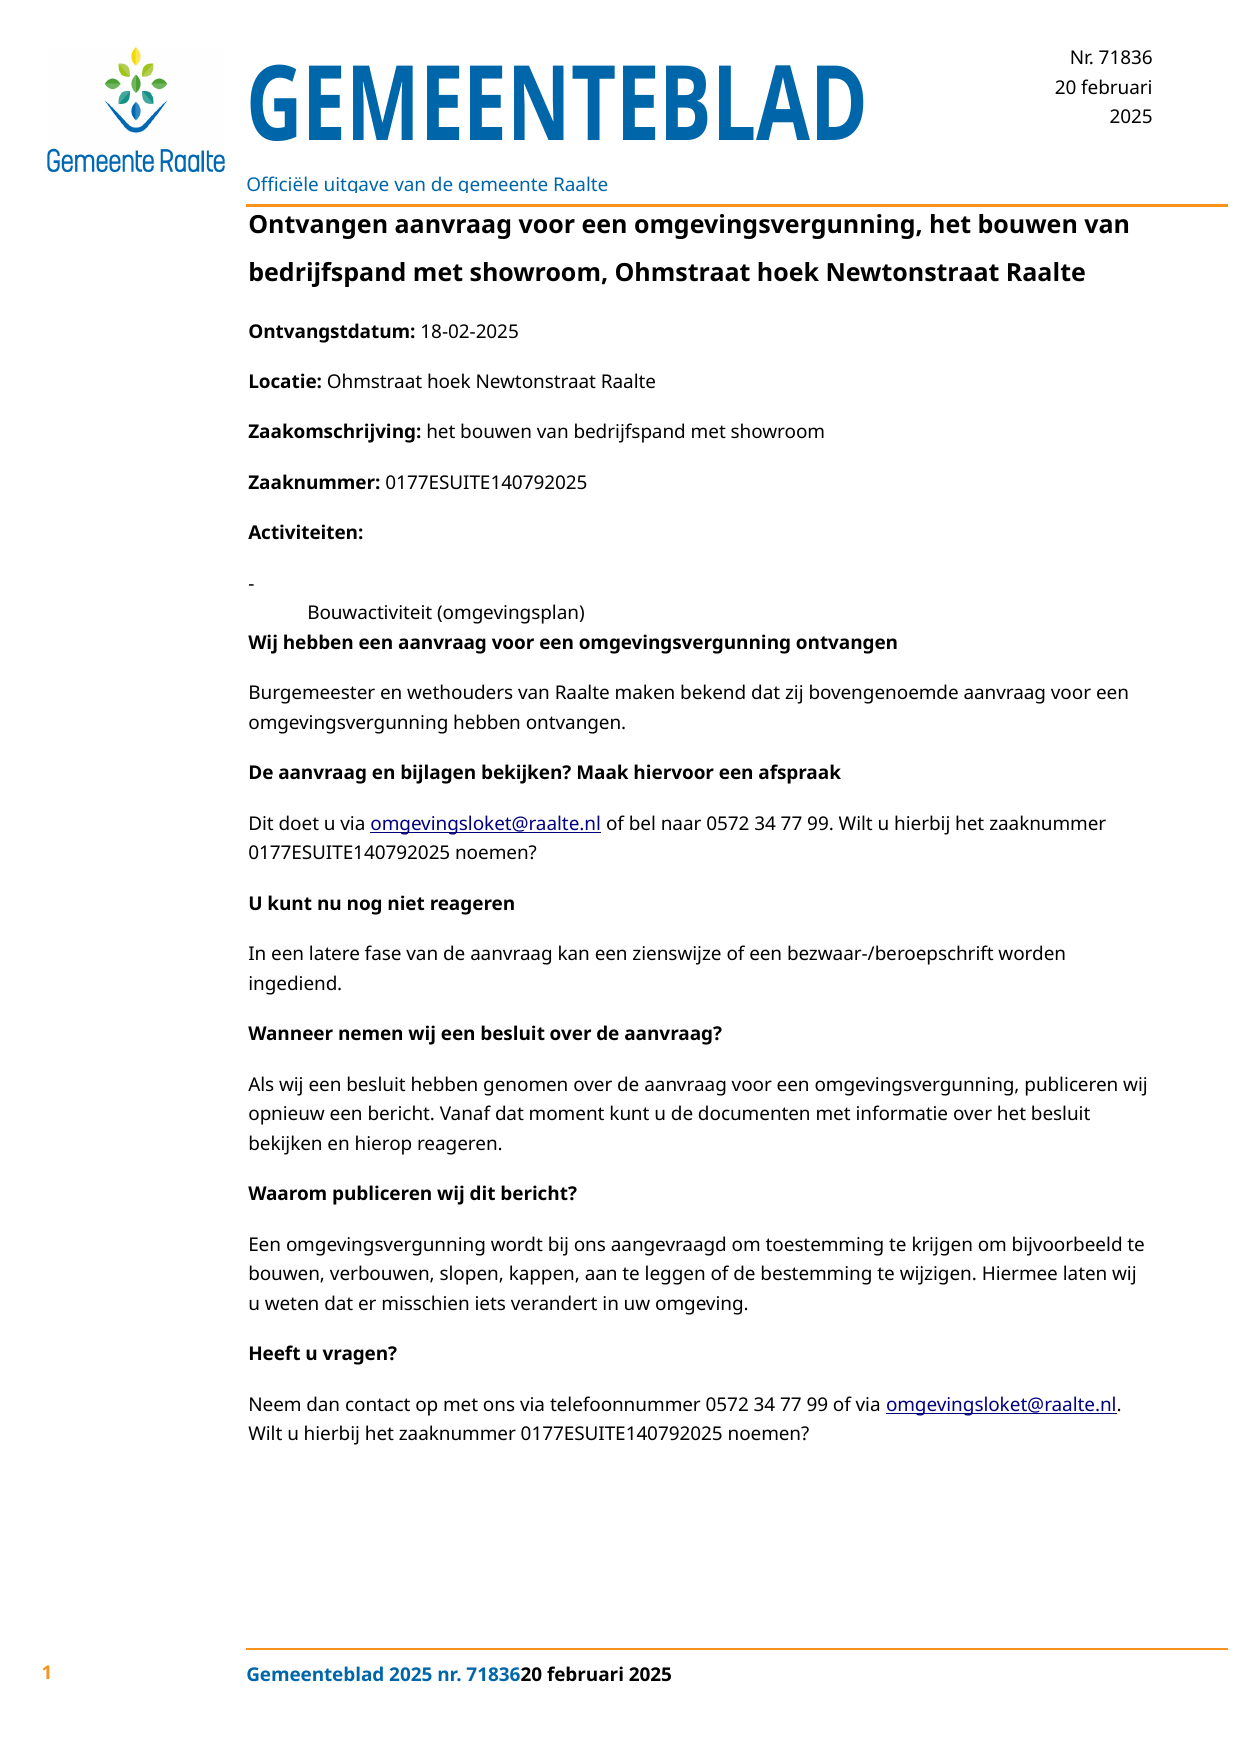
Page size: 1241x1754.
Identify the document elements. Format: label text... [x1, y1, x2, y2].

text In een latere fase van de aanvraag kan een zienswijze of een bezwaar-/beroepschrift worden ingediend. [248, 940, 1152, 996]
text Neem dan contact op met ons via telefoonnummer 0572 34 77 99 of via omgevingsloket@raalte.nl. Wilt u hierbij het zaaknummer 0177ESUITE140792025 noemen? [248, 1391, 1152, 1446]
text Activiteiten: [248, 519, 1152, 545]
text Ontvangstdatum: 18-02-2025 [248, 318, 1152, 344]
text Een omgevingsvergunning wordt bij ons aangevraagd om toestemming te krijgen om bijvoorbeeld te bouwen, verbouwen, slopen, kappen, aan te leggen of de bestemming te wijzigen. Hiermee laten wij u weten dat er misschien iets verandert in uw omgeving. [248, 1231, 1152, 1316]
text Heeft u vragen? [248, 1340, 1152, 1366]
picture [41, 47, 231, 172]
text Wij hebben een aanvraag voor een omgevingsvergunning ontvangen [248, 629, 1152, 655]
text Zaakomschrijving: het bouwen van bedrijfspand met showroom [248, 419, 1152, 444]
text Zaaknummer: 0177ESUITE140792025 [248, 469, 1152, 495]
text Waarom publiceren wij dit bericht? [248, 1180, 1152, 1206]
text U kunt nu nog niet reageren [248, 890, 1152, 916]
text Als wij een besluit hebben genomen over de aanvraag voor een omgevingsvergunning, publiceren wij opnieuw een bericht. Vanaf dat moment kunt u de documenten met informatie over het besluit bekijken en hierop reageren. [248, 1071, 1152, 1156]
text Ontvangen aanvraag voor een omgevingsvergunning, het bouwen van bedrijfspand met showroom, Ohmstraat hoek Newtonstraat Raalte [248, 207, 1152, 288]
text Dit doet u via omgevingsloket@raalte.nl of bel naar 0572 34 77 99. Wilt u hierbij het zaaknummer 0177ESUITE140792025 noemen? [248, 810, 1152, 865]
list Bouwactiviteit (omgevingsplan) [248, 599, 1152, 625]
text Wanneer nemen wij een besluit over de aanvraag? [248, 1020, 1152, 1046]
text De aanvraag en bijlagen bekijken? Maak hiervoor een afspraak [248, 759, 1152, 785]
text Locatie: Ohmstraat hoek Newtonstraat Raalte [248, 368, 1152, 394]
text Burgemeester en wethouders van Raalte maken bekend dat zij bovengenoemde aanvraag voor een omgevingsvergunning hebben ontvangen. [248, 679, 1152, 735]
